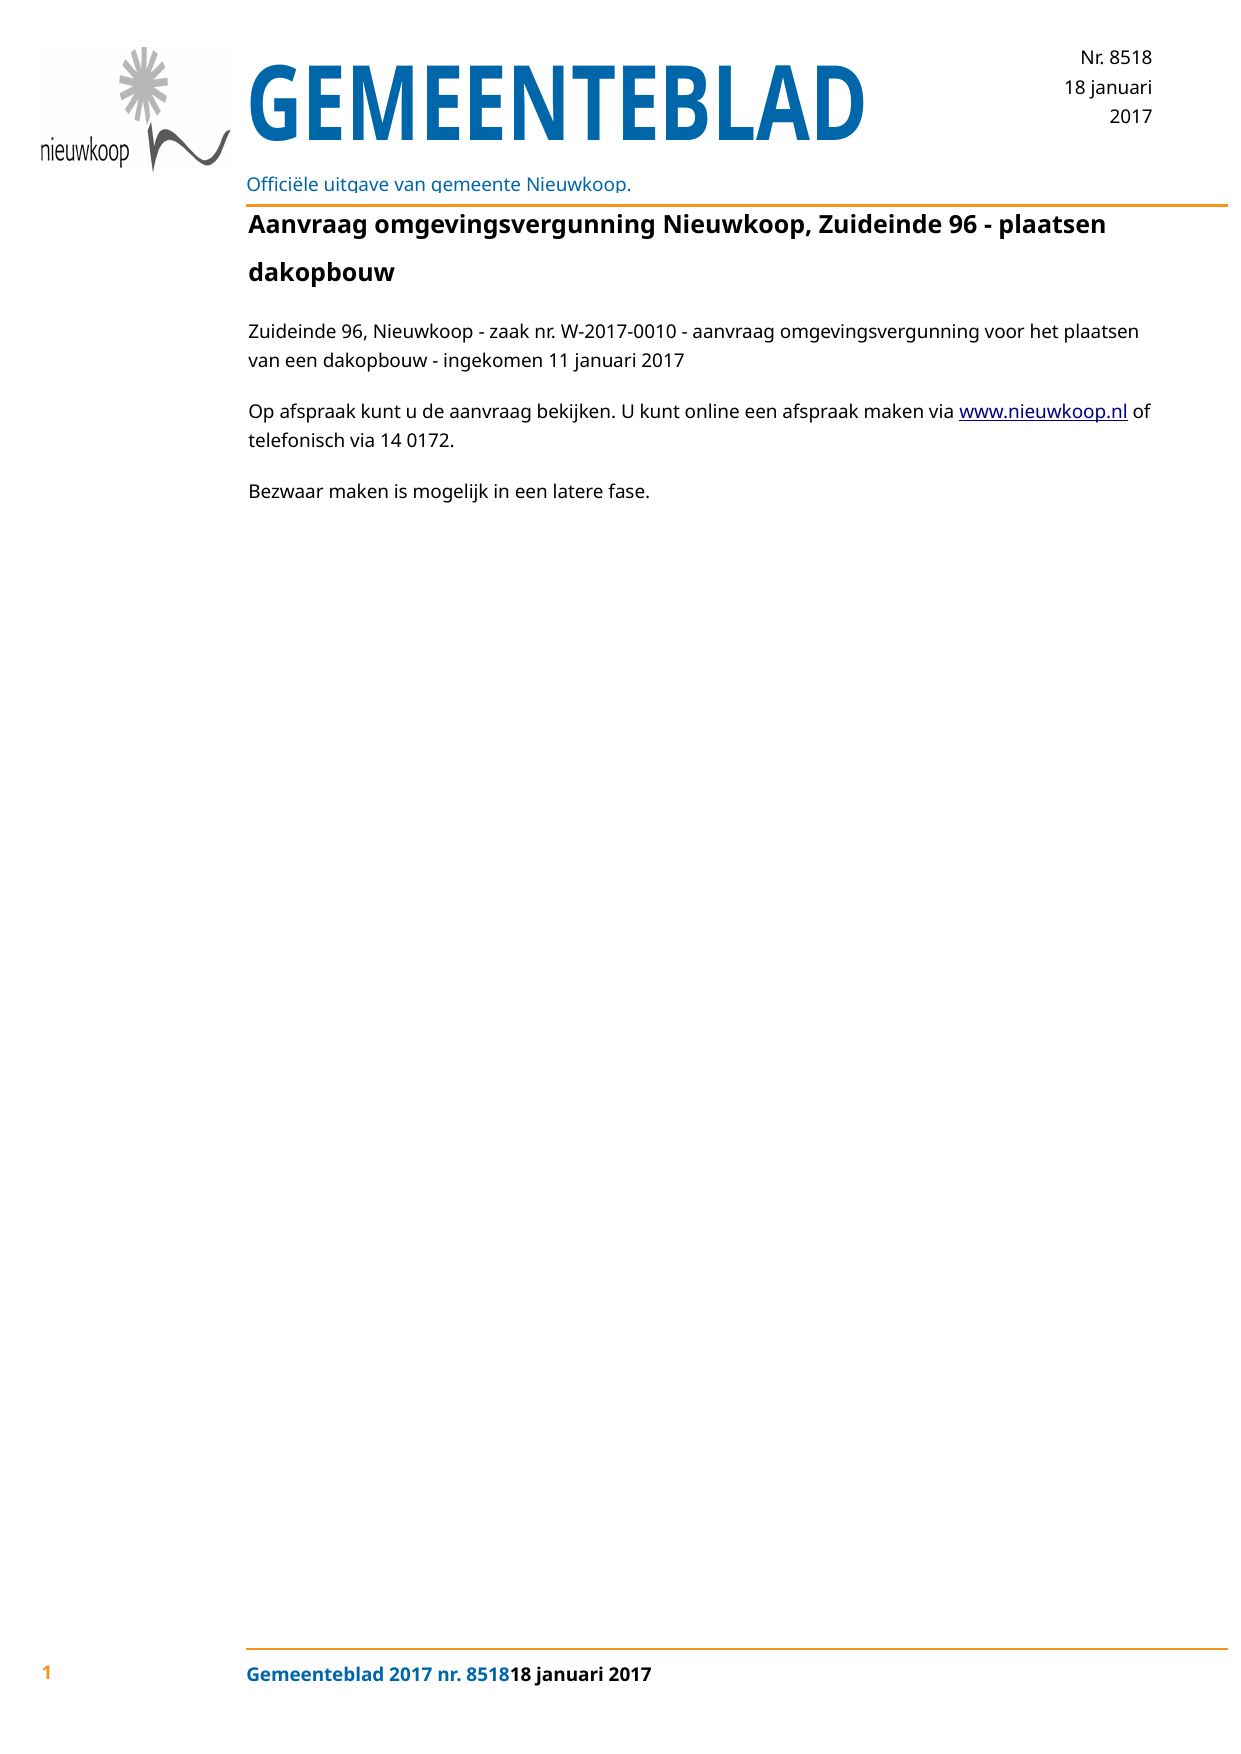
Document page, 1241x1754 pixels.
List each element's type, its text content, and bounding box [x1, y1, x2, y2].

text Bezwaar maken is mogelijk in een latere fase. [248, 478, 1152, 504]
picture [41, 47, 231, 172]
text Aanvraag omgevingsvergunning Nieuwkoop, Zuideinde 96 - plaatsen dakopbouw [248, 207, 1152, 288]
text Op afspraak kunt u de aanvraag bekijken. U kunt online een afspraak maken via www.nieuwkoop.nl of telefonisch via 14 0172. [248, 398, 1152, 453]
text Zuideinde 96, Nieuwkoop - zaak nr. W-2017-0010 - aanvraag omgevingsvergunning voor het plaatsen van een dakopbouw - ingekomen 11 januari 2017 [248, 318, 1152, 373]
